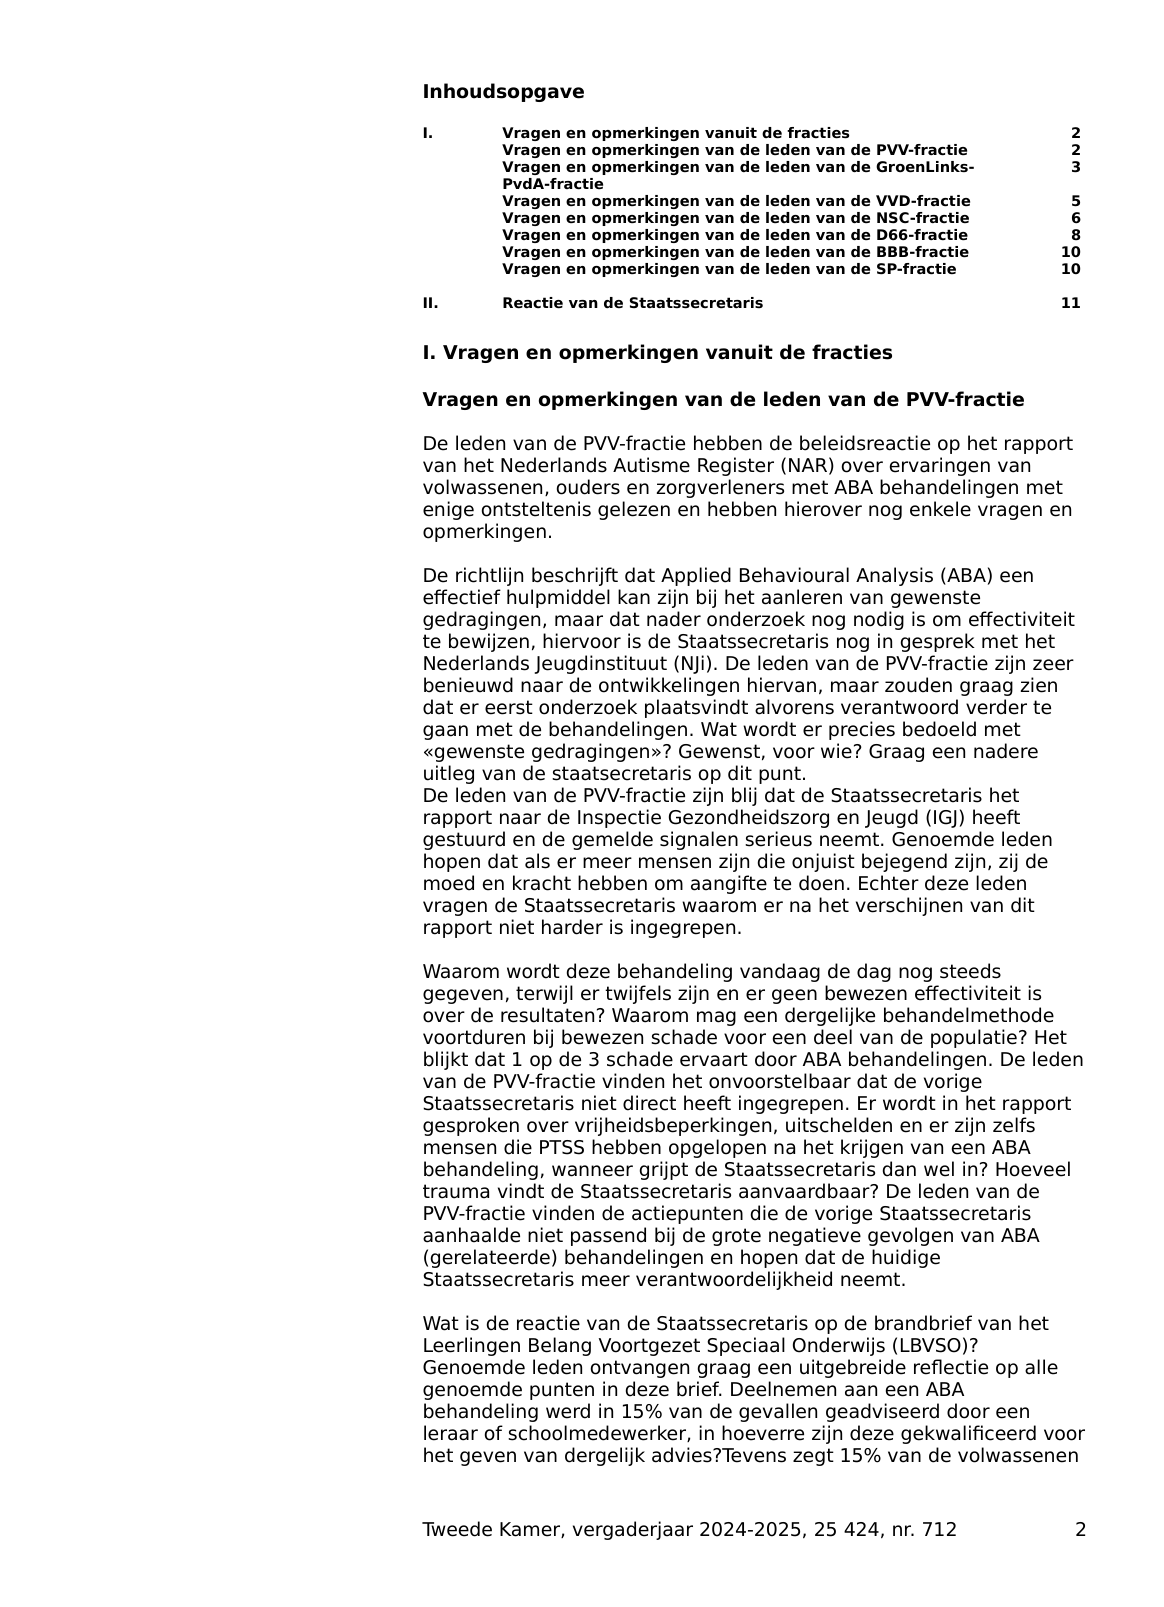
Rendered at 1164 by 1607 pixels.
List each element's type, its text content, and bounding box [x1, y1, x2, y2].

table_cell 10 [1028, 244, 1087, 261]
table_cell [422, 244, 496, 261]
table_header 2 [1028, 125, 1087, 142]
table_cell 2 [1028, 142, 1087, 159]
table_cell Vragen en opmerkingen van de leden van de SP-fractie [496, 261, 1028, 278]
table_cell 11 [1028, 295, 1087, 312]
subtitle Vragen en opmerkingen van de leden van de PVV-fractie [422, 389, 1087, 411]
table_cell 3 [1028, 159, 1087, 193]
table_cell Vragen en opmerkingen van de leden van de GroenLinks-PvdA-fractie [496, 159, 1028, 193]
subtitle Inhoudsopgave [422, 81, 1087, 103]
subtitle I. Vragen en opmerkingen vanuit de fracties [422, 342, 1087, 364]
table_cell 6 [1028, 210, 1087, 227]
table_cell [422, 227, 496, 244]
table_cell II. [422, 295, 496, 312]
table_cell Vragen en opmerkingen van de leden van de VVD-fractie [496, 193, 1028, 210]
table_header Vragen en opmerkingen vanuit de fracties [496, 125, 1028, 142]
table_cell 5 [1028, 193, 1087, 210]
text De leden van de PVV-fractie zijn blij dat de Staatssecretaris het rapport naar de Inspectie Gezondheidszorg en Jeugd (IGJ) heeft gestuurd en de gemelde signalen serieus neemt. Genoemde leden hopen dat als er meer mensen zijn die onjuist bejegend zijn, zij de moed en kracht hebben om aangifte te doen. Echter deze leden vragen de Staatssecretaris waarom er na het verschijnen van dit rapport niet harder is ingegrepen. [422, 785, 1087, 939]
table_header I. [422, 125, 496, 142]
text Waarom wordt deze behandeling vandaag de dag nog steeds gegeven, terwijl er twijfels zijn en er geen bewezen effectiviteit is over de resultaten? Waarom mag een dergelijke behandelmethode voortduren bij bewezen schade voor een deel van de populatie? Het blijkt dat 1 op de 3 schade ervaart door ABA behandelingen. De leden van de PVV-fractie vinden het onvoorstelbaar dat de vorige Staatssecretaris niet direct heeft ingegrepen. Er wordt in het rapport gesproken over vrijheidsbeperkingen, uitschelden en er zijn zelfs mensen die PTSS hebben opgelopen na het krijgen van een ABA behandeling, wanneer grijpt de Staatssecretaris dan wel in? Hoeveel trauma vindt de Staatssecretaris aanvaardbaar? De leden van de PVV-fractie vinden de actiepunten die de vorige Staatssecretaris aanhaalde niet passend bij de grote negatieve gevolgen van ABA (gerelateerde) behandelingen en hopen dat de huidige Staatssecretaris meer verantwoordelijkheid neemt. [422, 961, 1087, 1291]
table_cell Vragen en opmerkingen van de leden van de D66-fractie [496, 227, 1028, 244]
table_cell Vragen en opmerkingen van de leden van de NSC-fractie [496, 210, 1028, 227]
table_cell Vragen en opmerkingen van de leden van de BBB-fractie [496, 244, 1028, 261]
table_cell [422, 193, 496, 210]
table_cell Vragen en opmerkingen van de leden van de PVV-fractie [496, 142, 1028, 159]
table_cell [422, 210, 496, 227]
table_cell [422, 159, 496, 193]
table_cell Reactie van de Staatssecretaris [496, 295, 1028, 312]
text Wat is de reactie van de Staatssecretaris op de brandbrief van het Leerlingen Belang Voortgezet Speciaal Onderwijs (LBVSO)? Genoemde leden ontvangen graag een uitgebreide reflectie op alle genoemde punten in deze brief. Deelnemen aan een ABA behandeling werd in 15% van de gevallen geadviseerd door een leraar of schoolmedewerker, in hoeverre zijn deze gekwalificeerd voor het geven van dergelijk advies?Tevens zegt 15% van de volwassenen [422, 1313, 1087, 1467]
table_cell [496, 278, 1028, 295]
table_cell [422, 261, 496, 278]
text De leden van de PVV-fractie hebben de beleidsreactie op het rapport van het Nederlands Autisme Register (NAR) over ervaringen van volwassenen, ouders en zorgverleners met ABA behandelingen met enige ontsteltenis gelezen en hebben hierover nog enkele vragen en opmerkingen. [422, 433, 1087, 543]
table_cell [1028, 278, 1087, 295]
table_cell [422, 142, 496, 159]
table_cell 10 [1028, 261, 1087, 278]
table_cell 8 [1028, 227, 1087, 244]
table_cell [422, 278, 496, 295]
text De richtlijn beschrijft dat Applied Behavioural Analysis (ABA) een effectief hulpmiddel kan zijn bij het aanleren van gewenste gedragingen, maar dat nader onderzoek nog nodig is om effectiviteit te bewijzen, hiervoor is de Staatssecretaris nog in gesprek met het Nederlands Jeugdinstituut (NJi). De leden van de PVV-fractie zijn zeer benieuwd naar de ontwikkelingen hiervan, maar zouden graag zien dat er eerst onderzoek plaatsvindt alvorens verantwoord verder te gaan met de behandelingen. Wat wordt er precies bedoeld met «gewenste gedragingen»? Gewenst, voor wie? Graag een nadere uitleg van de staatsecretaris op dit punt. [422, 565, 1087, 785]
